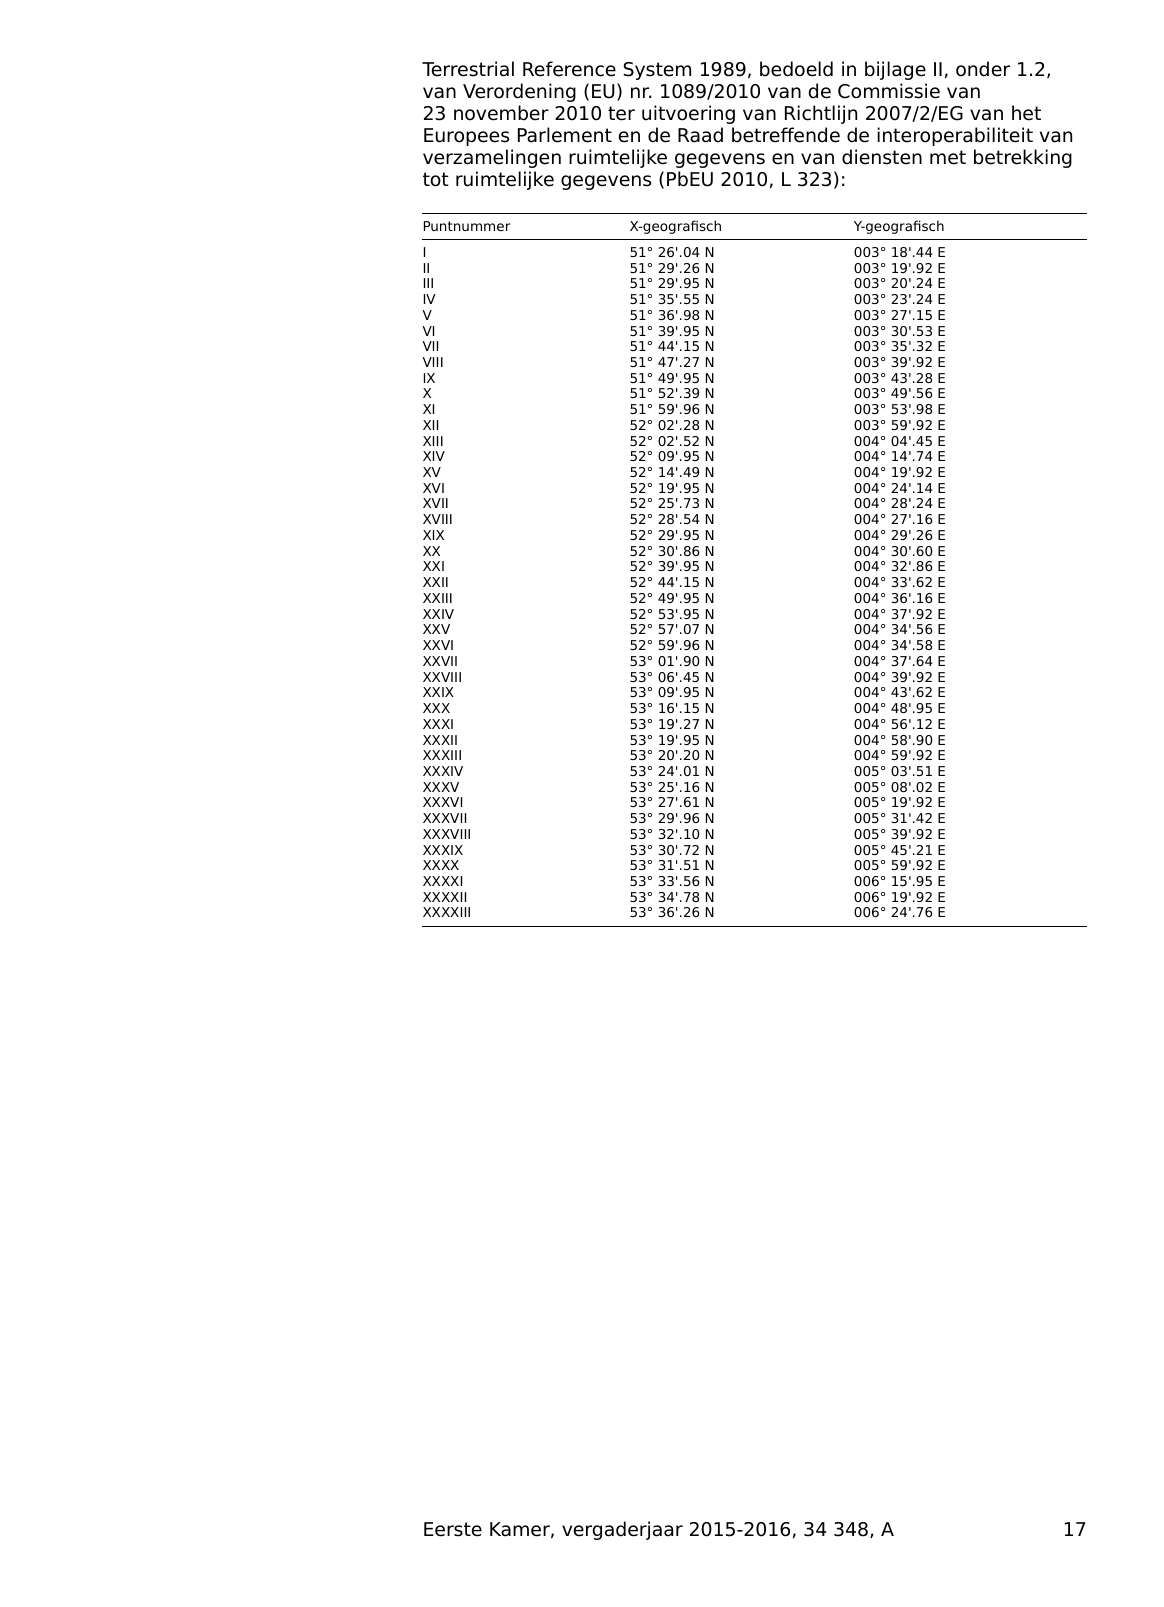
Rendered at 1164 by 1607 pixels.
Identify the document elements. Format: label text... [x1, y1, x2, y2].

table_cell VI [422, 323, 623, 339]
table_cell XXVII [422, 654, 623, 669]
table_cell XXXXIII [422, 905, 623, 926]
table_cell V [422, 308, 623, 323]
table_cell XXXIV [422, 764, 623, 779]
table_cell XXX [422, 701, 623, 717]
table_cell 004° 56'.12 E [848, 717, 1087, 732]
table_cell VIII [422, 355, 623, 371]
table_cell XXXIII [422, 748, 623, 764]
table_cell 004° 39'.92 E [848, 669, 1087, 685]
table_cell 003° 27'.15 E [848, 308, 1087, 323]
table_cell 003° 39'.92 E [848, 355, 1087, 371]
table_cell 52° 39'.95 N [623, 559, 848, 575]
table_cell XXVI [422, 638, 623, 654]
table_cell 005° 45'.21 E [848, 843, 1087, 858]
table_cell 004° 24'.14 E [848, 481, 1087, 496]
table_cell 53° 32'.10 N [623, 827, 848, 842]
table_cell 53° 19'.95 N [623, 732, 848, 748]
table_cell 004° 34'.56 E [848, 622, 1087, 638]
table_cell XVII [422, 496, 623, 512]
table_cell 53° 20'.20 N [623, 748, 848, 764]
table_cell 53° 27'.61 N [623, 795, 848, 811]
text Terrestrial Reference System 1989, bedoeld in bijlage II, onder 1.2, van Verordening (EU) nr. 1089/2010 van de Commissie van 23 november 2010 ter uitvoering van Richtlijn 2007/2/EG van het Europees Parlement en de Raad betreffende de interoperabiliteit van verzamelingen ruimtelijke gegevens en van diensten met betrekking tot ruimtelijke gegevens (PbEU 2010, L 323): [422, 59, 1087, 191]
table_cell XXXIX [422, 843, 623, 858]
table_cell I [422, 240, 623, 260]
table_cell XVI [422, 481, 623, 496]
table_cell 005° 19'.92 E [848, 795, 1087, 811]
table_cell 52° 57'.07 N [623, 622, 848, 638]
table_cell 004° 36'.16 E [848, 591, 1087, 606]
table_cell 51° 29'.26 N [623, 260, 848, 276]
table_header X-geografisch [623, 214, 848, 239]
table_cell 53° 16'.15 N [623, 701, 848, 717]
table_cell 003° 43'.28 E [848, 371, 1087, 386]
table_cell XXXI [422, 717, 623, 732]
table_cell 003° 30'.53 E [848, 323, 1087, 339]
table_cell 004° 29'.26 E [848, 528, 1087, 543]
table_cell 004° 34'.58 E [848, 638, 1087, 654]
table_cell XX [422, 544, 623, 559]
table_cell 004° 27'.16 E [848, 512, 1087, 528]
table_cell 004° 04'.45 E [848, 434, 1087, 449]
table_cell 004° 37'.64 E [848, 654, 1087, 669]
table_header Puntnummer [422, 214, 623, 239]
table_cell 52° 25'.73 N [623, 496, 848, 512]
table_cell II [422, 260, 623, 276]
table_cell 52° 02'.28 N [623, 418, 848, 433]
table_cell XXXX [422, 858, 623, 874]
table_cell 53° 19'.27 N [623, 717, 848, 732]
table_cell XXXXII [422, 890, 623, 905]
table_cell 004° 19'.92 E [848, 465, 1087, 481]
table_cell 51° 36'.98 N [623, 308, 848, 323]
table_cell 004° 43'.62 E [848, 685, 1087, 701]
table_cell 53° 06'.45 N [623, 669, 848, 685]
table_cell 005° 03'.51 E [848, 764, 1087, 779]
table_cell 51° 26'.04 N [623, 240, 848, 260]
table_cell 51° 39'.95 N [623, 323, 848, 339]
table_cell IV [422, 292, 623, 308]
table_cell 003° 49'.56 E [848, 386, 1087, 402]
table_cell XIII [422, 434, 623, 449]
table_cell 006° 19'.92 E [848, 890, 1087, 905]
table_cell 52° 29'.95 N [623, 528, 848, 543]
table_cell XIV [422, 449, 623, 465]
table_cell XXXVI [422, 795, 623, 811]
table_cell 003° 59'.92 E [848, 418, 1087, 433]
table_cell 51° 29'.95 N [623, 276, 848, 292]
table_cell XXIV [422, 606, 623, 622]
table_cell 006° 24'.76 E [848, 905, 1087, 926]
table_cell 53° 09'.95 N [623, 685, 848, 701]
table_cell XXXV [422, 780, 623, 795]
table_cell XI [422, 402, 623, 418]
table_cell 004° 32'.86 E [848, 559, 1087, 575]
table_cell 52° 49'.95 N [623, 591, 848, 606]
table_cell 51° 47'.27 N [623, 355, 848, 371]
table_cell 53° 33'.56 N [623, 874, 848, 889]
table_cell VII [422, 339, 623, 355]
table_cell 51° 35'.55 N [623, 292, 848, 308]
table_cell XII [422, 418, 623, 433]
table_cell XXVIII [422, 669, 623, 685]
table_cell 004° 33'.62 E [848, 575, 1087, 591]
table_cell 53° 29'.96 N [623, 811, 848, 827]
table_cell XXXVIII [422, 827, 623, 842]
table_cell III [422, 276, 623, 292]
table_cell 003° 53'.98 E [848, 402, 1087, 418]
table_cell XXIII [422, 591, 623, 606]
table_cell XVIII [422, 512, 623, 528]
table_cell XXXII [422, 732, 623, 748]
table_cell 004° 14'.74 E [848, 449, 1087, 465]
table_cell XXII [422, 575, 623, 591]
table_cell 51° 52'.39 N [623, 386, 848, 402]
table_cell 53° 01'.90 N [623, 654, 848, 669]
table_cell 003° 18'.44 E [848, 240, 1087, 260]
table_cell 52° 28'.54 N [623, 512, 848, 528]
table_cell 006° 15'.95 E [848, 874, 1087, 889]
table_cell 53° 31'.51 N [623, 858, 848, 874]
table_cell IX [422, 371, 623, 386]
table_cell 005° 08'.02 E [848, 780, 1087, 795]
table_cell 53° 30'.72 N [623, 843, 848, 858]
table_cell XV [422, 465, 623, 481]
table_cell XXIX [422, 685, 623, 701]
table_cell 52° 59'.96 N [623, 638, 848, 654]
table_cell XXV [422, 622, 623, 638]
table_cell 003° 20'.24 E [848, 276, 1087, 292]
table_cell 004° 59'.92 E [848, 748, 1087, 764]
table_cell 52° 30'.86 N [623, 544, 848, 559]
table_cell X [422, 386, 623, 402]
table_cell 005° 39'.92 E [848, 827, 1087, 842]
table_cell 53° 36'.26 N [623, 905, 848, 926]
table_cell 003° 35'.32 E [848, 339, 1087, 355]
table_cell 003° 19'.92 E [848, 260, 1087, 276]
table_header Y-geografisch [848, 214, 1087, 239]
table_cell 004° 30'.60 E [848, 544, 1087, 559]
table_cell XXI [422, 559, 623, 575]
table_cell 005° 59'.92 E [848, 858, 1087, 874]
table_cell 52° 19'.95 N [623, 481, 848, 496]
table_cell 004° 37'.92 E [848, 606, 1087, 622]
table_cell 51° 49'.95 N [623, 371, 848, 386]
table_cell 53° 25'.16 N [623, 780, 848, 795]
table_cell XIX [422, 528, 623, 543]
table_cell XXXXI [422, 874, 623, 889]
table_cell 51° 44'.15 N [623, 339, 848, 355]
table_cell 53° 24'.01 N [623, 764, 848, 779]
table_cell 52° 09'.95 N [623, 449, 848, 465]
table_cell 53° 34'.78 N [623, 890, 848, 905]
table_cell 004° 28'.24 E [848, 496, 1087, 512]
table_cell 52° 44'.15 N [623, 575, 848, 591]
table_cell 004° 58'.90 E [848, 732, 1087, 748]
table_cell 52° 53'.95 N [623, 606, 848, 622]
table_cell 005° 31'.42 E [848, 811, 1087, 827]
table_cell XXXVII [422, 811, 623, 827]
table_cell 003° 23'.24 E [848, 292, 1087, 308]
table_cell 51° 59'.96 N [623, 402, 848, 418]
table_cell 52° 14'.49 N [623, 465, 848, 481]
table_cell 004° 48'.95 E [848, 701, 1087, 717]
table_cell 52° 02'.52 N [623, 434, 848, 449]
